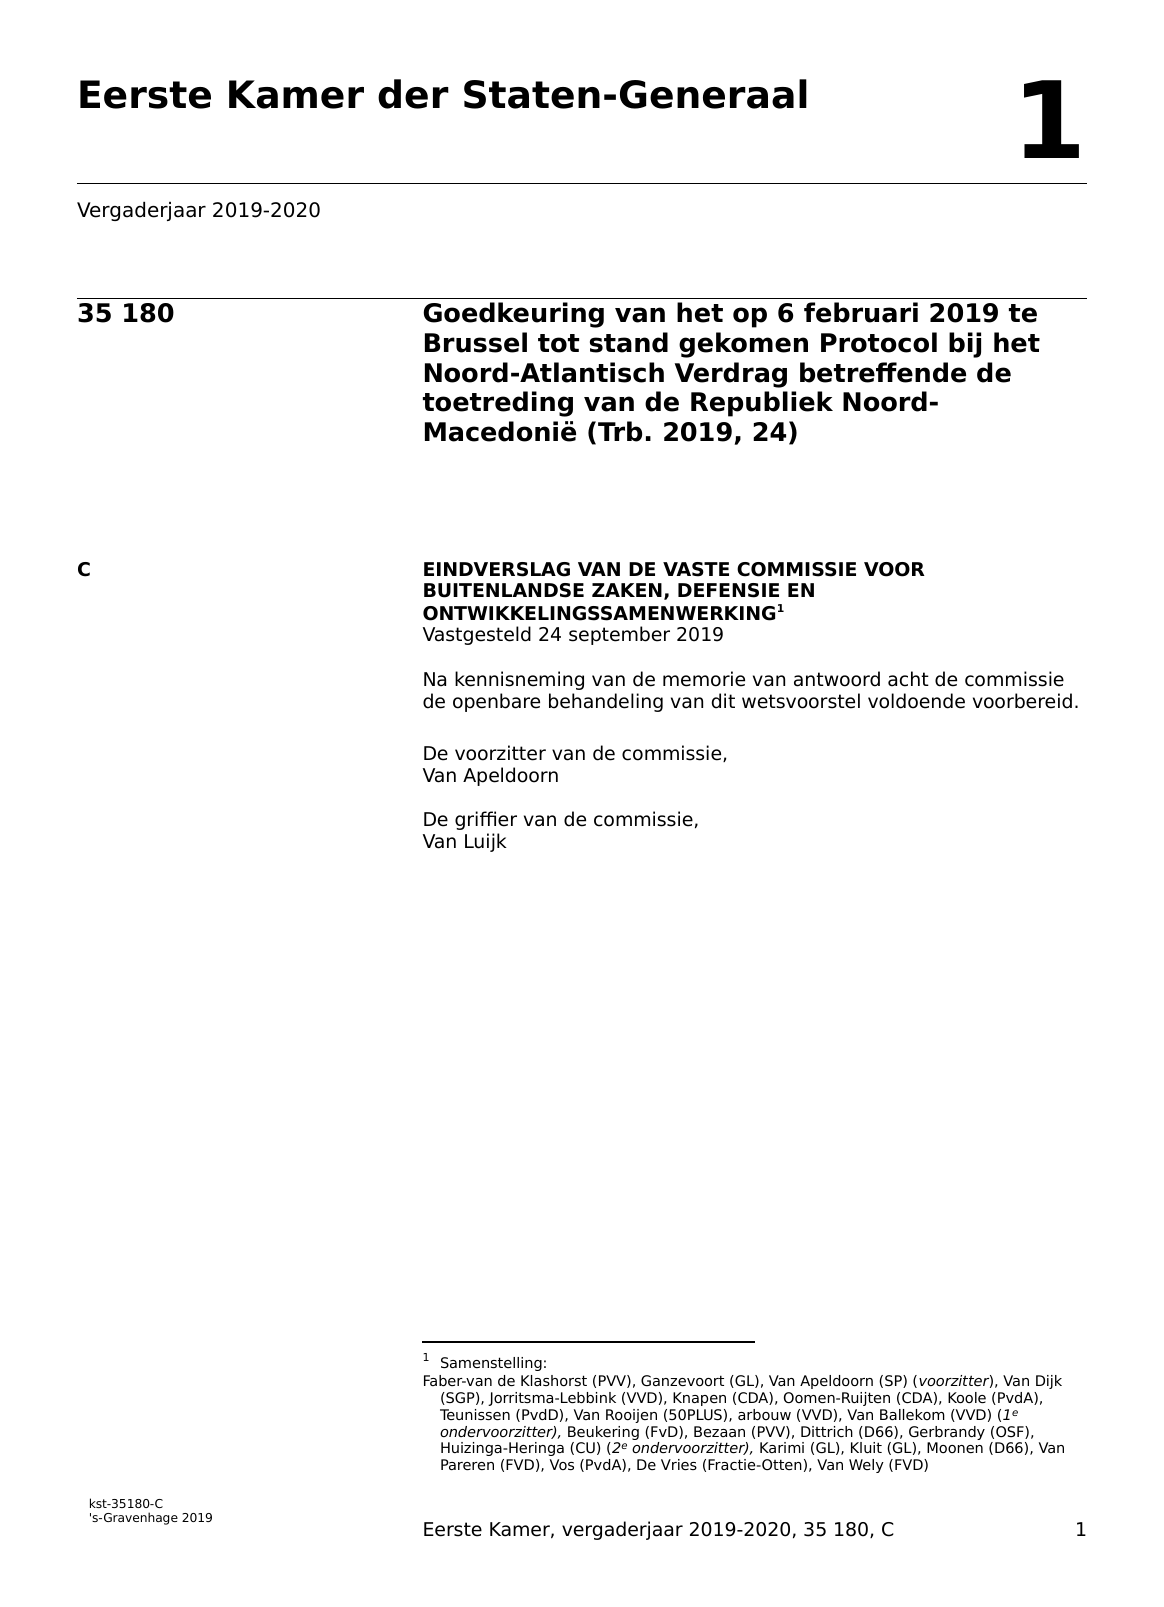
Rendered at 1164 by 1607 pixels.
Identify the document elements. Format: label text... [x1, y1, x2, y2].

text Samenstelling: [422, 1351, 1087, 1373]
text De voorzitter van de commissie, Van Apeldoorn [422, 742, 1087, 786]
table_header 1 [886, 59, 1087, 183]
table_header Eerste Kamer der Staten-Generaal [77, 59, 886, 183]
text Na kennisneming van de memorie van antwoord acht de commissie de openbare behandeling van dit wetsvoorstel voldoende voorbereid. [422, 668, 1087, 712]
text Faber-van de Klashorst (PVV), Ganzevoort (GL), Van Apeldoorn (SP) (voorzitter), Van Dijk (SGP), Jorritsma-Lebbink (VVD), Knapen (CDA), Oomen-Ruijten (CDA), Koole (PvdA), Teunissen (PvdD), Van Rooijen (50PLUS), arbouw (VVD), Van Ballekom (VVD) (1e ondervoorzitter), Beukering (FvD), Bezaan (PVV), Dittrich (D66), Gerbrandy (OSF), Huizinga-Heringa (CU) (2e ondervoorzitter), Karimi (GL), Kluit (GL), Moonen (D66), Van Pareren (FVD), Vos (PvdA), De Vries (Fractie-Otten), Van Wely (FVD) [422, 1373, 1087, 1474]
table_cell Vergaderjaar 2019-2020 [77, 184, 1087, 298]
subtitle 35 180 Goedkeuring van het op 6 februari 2019 te Brussel tot stand gekomen Protocol bij het Noord-Atlantisch Verdrag betreffende de toetreding van de Republiek Noord-Macedonië (Trb. 2019, 24) [77, 299, 1087, 447]
text Vastgesteld 24 september 2019 [422, 624, 1087, 646]
text De griffier van de commissie, Van Luijk [422, 809, 1087, 853]
text kst-35180-C [88, 1497, 323, 1511]
subtitle C EINDVERSLAG VAN DE VASTE COMMISSIE VOOR BUITENLANDSE ZAKEN, DEFENSIE EN ONTWIKKELINGSSAMENWERKING [77, 558, 1087, 624]
text 's-Gravenhage 2019 [88, 1511, 323, 1525]
